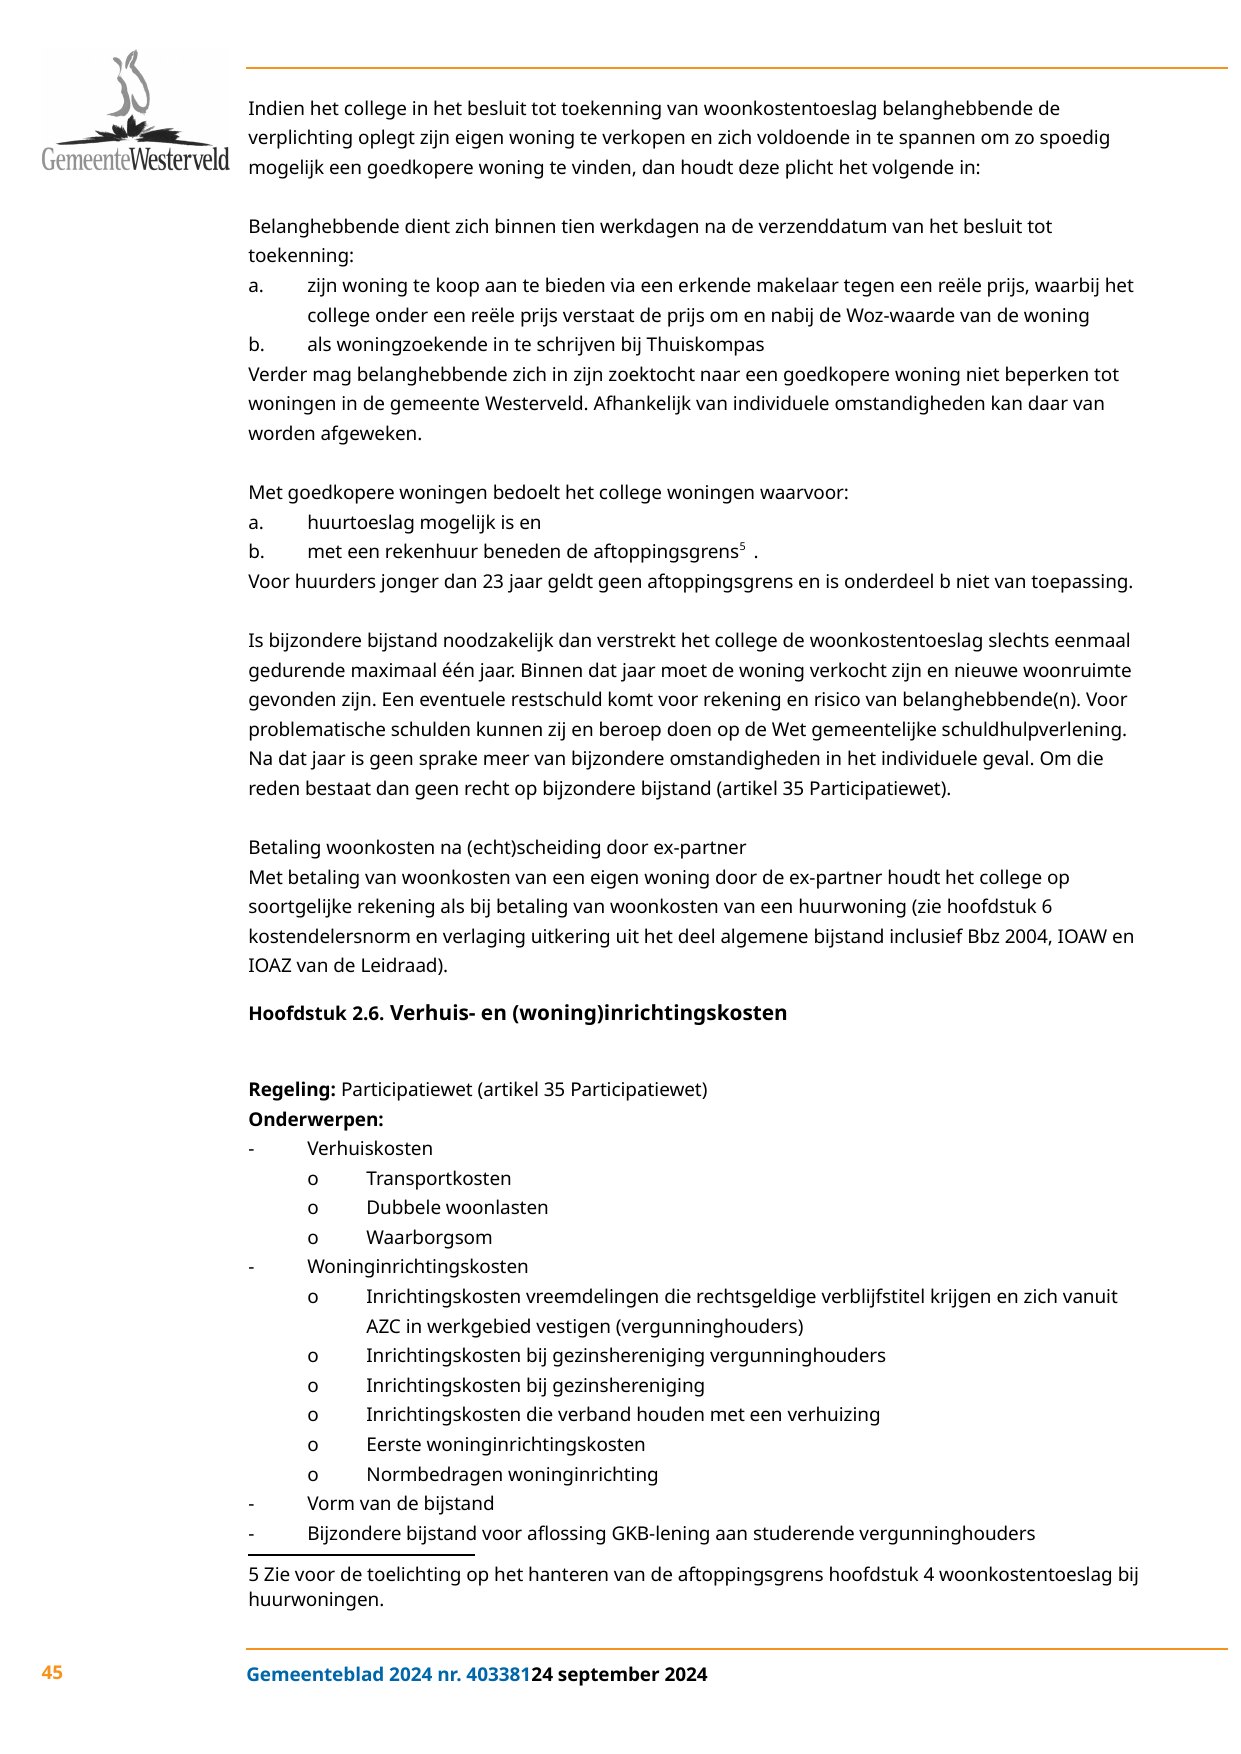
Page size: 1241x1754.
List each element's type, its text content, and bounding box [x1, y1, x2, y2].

list huurtoeslag mogelijk is en [248, 509, 1152, 535]
text Verder mag belanghebbende zich in zijn zoektocht naar een goedkopere woning niet beperken tot woningen in de gemeente Westerveld. Afhankelijk van individuele omstandigheden kan daar van worden afgeweken. [248, 361, 1152, 446]
picture [41, 47, 231, 172]
text Belanghebbende dient zich binnen tien werkdagen na de verzenddatum van het besluit tot toekenning: [248, 213, 1152, 268]
list Zie voor de toelichting op het hanteren van de aftoppingsgrens hoofdstuk 4 woonkostentoeslag bij huurwoningen. [248, 1561, 1152, 1612]
text Met goedkopere woningen bedoelt het college woningen waarvoor: [248, 479, 1152, 505]
list met een rekenhuur beneden de aftoppingsgrens . [248, 538, 1152, 564]
text Hoofdstuk 2.6. Verhuis- en (woning)inrichtingskosten [248, 998, 1152, 1027]
text Indien het college in het besluit tot toekenning van woonkostentoeslag belanghebbende de verplichting oplegt zijn eigen woning te verkopen en zich voldoende in te spannen om zo spoedig mogelijk een goedkopere woning te vinden, dan houdt deze plicht het volgende in: [248, 95, 1152, 180]
table_header Regeling: Participatiewet (artikel 35 Participatiewet) Onderwerpen: Verhuiskosten Transportkosten Dubbele woonlasten Waarborgsom Woninginrichtingskosten Inrichtingskosten vreemdelingen die rechtsgeldige verblijfstitel krijgen en zich vanuit AZC in werkgebied vestigen (vergunninghouders) Inrichtingskosten bij gezinshereniging vergunninghouders Inrichtingskosten bij gezinshereniging Inrichtingskosten die verband houden met een verhuizing Eerste woninginrichtingskosten Normbedragen woninginrichting Vorm van de bijstand Bijzondere bijstand voor aflossing GKB-lening aan studerende vergunninghouders [248, 1076, 1152, 1546]
text Met betaling van woonkosten van een eigen woning door de ex-partner houdt het college op soortgelijke rekening als bij betaling van woonkosten van een huurwoning (zie hoofdstuk 6 kostendelersnorm en verlaging uitkering uit het deel algemene bijstand inclusief Bbz 2004, IOAW en IOAZ van de Leidraad). [248, 864, 1152, 978]
text Betaling woonkosten na (echt)scheiding door ex-partner [248, 834, 1152, 860]
text Is bijzondere bijstand noodzakelijk dan verstrekt het college de woonkostentoeslag slechts eenmaal gedurende maximaal één jaar. Binnen dat jaar moet de woning verkocht zijn en nieuwe woonruimte gevonden zijn. Een eventuele restschuld komt voor rekening en risico van belanghebbende(n). Voor problematische schulden kunnen zij en beroep doen op de Wet gemeentelijke schuldhulpverlening. Na dat jaar is geen sprake meer van bijzondere omstandigheden in het individuele geval. Om die reden bestaat dan geen recht op bijzondere bijstand (artikel 35 Participatiewet). [248, 627, 1152, 801]
text Voor huurders jonger dan 23 jaar geldt geen aftoppingsgrens en is onderdeel b niet van toepassing. [248, 568, 1152, 594]
list als woningzoekende in te schrijven bij Thuiskompas [248, 331, 1152, 357]
list zijn woning te koop aan te bieden via een erkende makelaar tegen een reële prijs, waarbij het college onder een reële prijs verstaat de prijs om en nabij de Woz-waarde van de woning [248, 272, 1152, 328]
